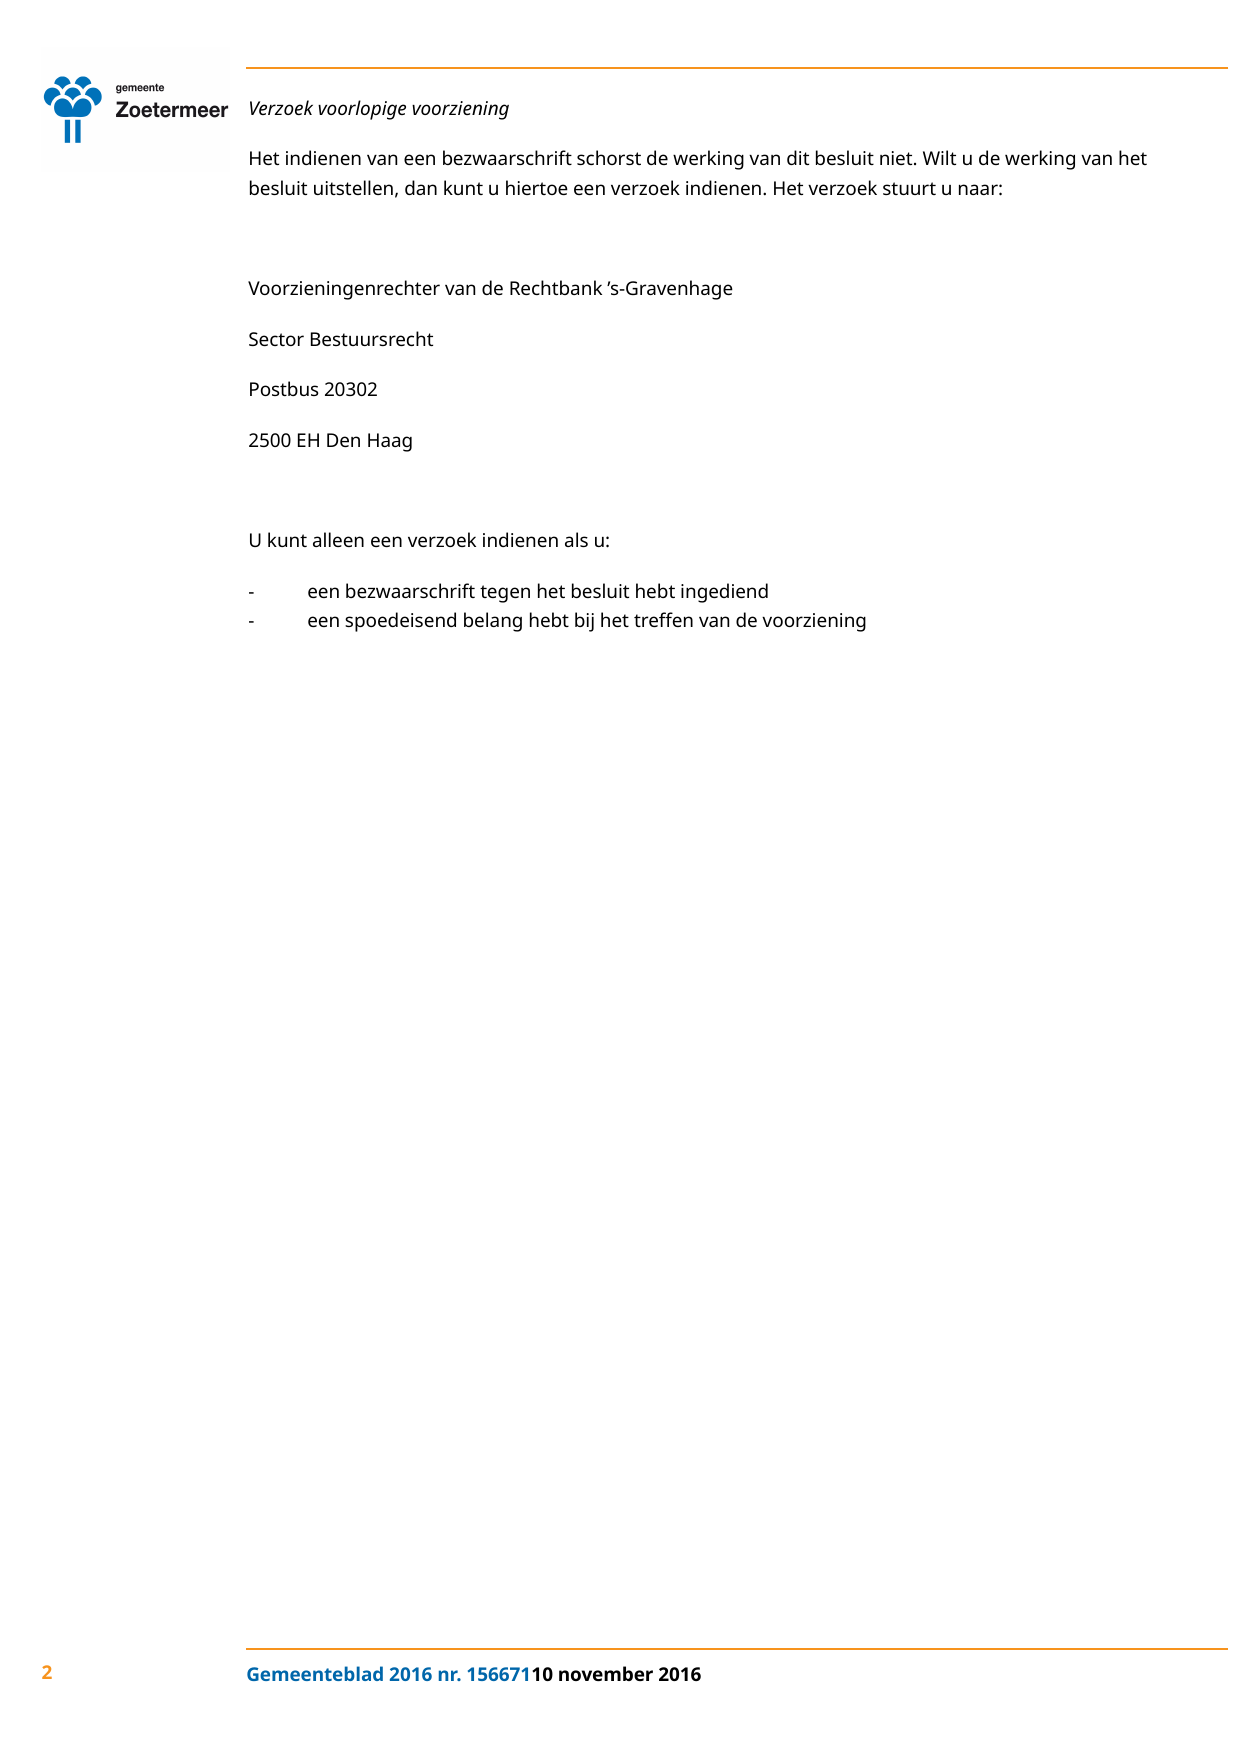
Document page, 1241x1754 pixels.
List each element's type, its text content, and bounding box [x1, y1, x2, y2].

text Postbus 20302 [248, 376, 1152, 402]
text Het indienen van een bezwaarschrift schorst de werking van dit besluit niet. Wilt u de werking van het besluit uitstellen, dan kunt u hiertoe een verzoek indienen. Het verzoek stuurt u naar: [248, 145, 1152, 201]
text 2500 EH Den Haag [248, 427, 1152, 453]
text U kunt alleen een verzoek indienen als u: [248, 528, 1152, 553]
list een bezwaarschrift tegen het besluit hebt ingediend [248, 578, 1152, 604]
picture [41, 47, 231, 172]
text Sector Bestuursrecht [248, 326, 1152, 352]
text Voorzieningenrechter van de Rechtbank ’s-Gravenhage [248, 276, 1152, 301]
text Verzoek voorlopige voorziening [248, 95, 1152, 121]
list een spoedeisend belang hebt bij het treffen van de voorziening [248, 608, 1152, 633]
